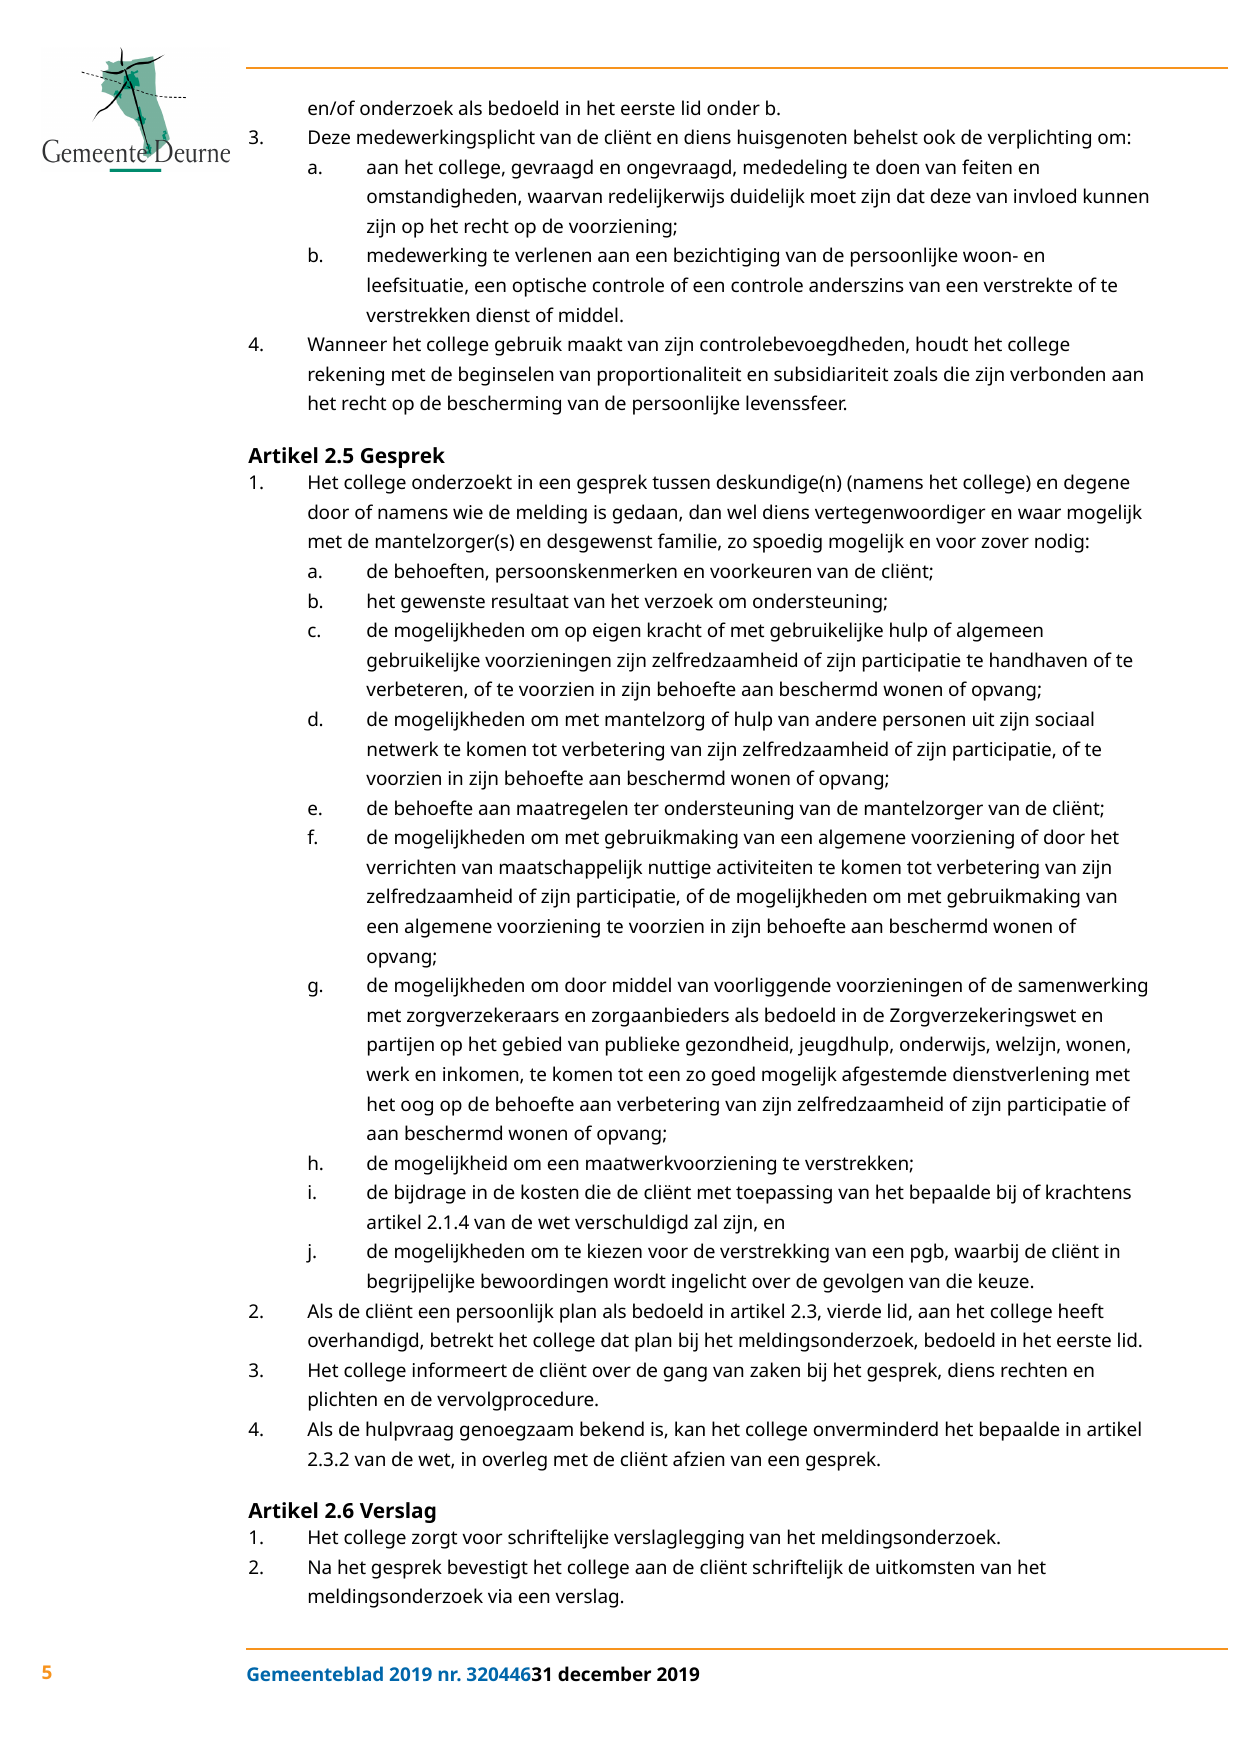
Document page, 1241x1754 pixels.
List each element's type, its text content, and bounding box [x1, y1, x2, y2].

picture [41, 47, 231, 172]
list Het college informeert de cliënt over de gang van zaken bij het gesprek, diens rechten en plichten en de vervolgprocedure. [248, 1357, 1152, 1412]
text Artikel 2.6 Verslag [248, 1496, 1152, 1524]
list Wanneer het college gebruik maakt van zijn controlebevoegdheden, houdt het college rekening met de beginselen van proportionaliteit en subsidiariteit zoals die zijn verbonden aan het recht op de bescherming van de persoonlijke levenssfeer. [248, 331, 1152, 416]
list de bijdrage in de kosten die de cliënt met toepassing van het bepaalde bij of krachtens artikel 2.1.4 van de wet verschuldigd zal zijn, en [307, 1179, 1152, 1235]
list het gewenste resultaat van het verzoek om ondersteuning; [307, 588, 1152, 613]
list Het college onderzoekt in een gesprek tussen deskundige(n) (namens het college) en degene door of namens wie de melding is gedaan, dan wel diens vertegenwoordiger en waar mogelijk met de mantelzorger(s) en desgewenst familie, zo spoedig mogelijk en voor zover nodig: [248, 469, 1152, 554]
list de mogelijkheid om een maatwerkvoorziening te verstrekken; [307, 1150, 1152, 1176]
list aan het college, gevraagd en ongevraagd, mededeling te doen van feiten en omstandigheden, waarvan redelijkerwijs duidelijk moet zijn dat deze van invloed kunnen zijn op het recht op de voorziening; [307, 154, 1152, 239]
list Als de hulpvraag genoegzaam bekend is, kan het college onverminderd het bepaalde in artikel 2.3.2 van de wet, in overleg met de cliënt afzien van een gesprek. [248, 1416, 1152, 1471]
list en/of onderzoek als bedoeld in het eerste lid onder b. [248, 95, 1152, 121]
text Artikel 2.5 Gesprek [248, 441, 1152, 469]
list de mogelijkheden om met mantelzorg of hulp van andere personen uit zijn sociaal netwerk te komen tot verbetering van zijn zelfredzaamheid of zijn participatie, of te voorzien in zijn behoefte aan beschermd wonen of opvang; [307, 706, 1152, 791]
list de mogelijkheden om te kiezen voor de verstrekking van een pgb, waarbij de cliënt in begrijpelijke bewoordingen wordt ingelicht over de gevolgen van die keuze. [307, 1239, 1152, 1294]
list de behoefte aan maatregelen ter ondersteuning van de mantelzorger van de cliënt; [307, 795, 1152, 821]
list Als de cliënt een persoonlijk plan als bedoeld in artikel 2.3, vierde lid, aan het college heeft overhandigd, betrekt het college dat plan bij het meldingsonderzoek, bedoeld in het eerste lid. [248, 1298, 1152, 1353]
list Het college zorgt voor schriftelijke verslaglegging van het meldingsonderzoek. [248, 1524, 1152, 1550]
list de behoeften, persoonskenmerken en voorkeuren van de cliënt; [307, 558, 1152, 584]
list de mogelijkheden om met gebruikmaking van een algemene voorziening of door het verrichten van maatschappelijk nuttige activiteiten te komen tot verbetering van zijn zelfredzaamheid of zijn participatie, of de mogelijkheden om met gebruikmaking van een algemene voorziening te voorzien in zijn behoefte aan beschermd wonen of opvang; [307, 824, 1152, 968]
list medewerking te verlenen aan een bezichtiging van de persoonlijke woon- en leefsituatie, een optische controle of een controle anderszins van een verstrekte of te verstrekken dienst of middel. [307, 243, 1152, 328]
list de mogelijkheden om op eigen kracht of met gebruikelijke hulp of algemeen gebruikelijke voorzieningen zijn zelfredzaamheid of zijn participatie te handhaven of te verbeteren, of te voorzien in zijn behoefte aan beschermd wonen of opvang; [307, 617, 1152, 702]
list Na het gesprek bevestigt het college aan de cliënt schriftelijk de uitkomsten van het meldingsonderzoek via een verslag. [248, 1554, 1152, 1609]
list de mogelijkheden om door middel van voorliggende voorzieningen of de samenwerking met zorgverzekeraars en zorgaanbieders als bedoeld in de Zorgverzekeringswet en partijen op het gebied van publieke gezondheid, jeugdhulp, onderwijs, welzijn, wonen, werk en inkomen, te komen tot een zo goed mogelijk afgestemde dienstverlening met het oog op de behoefte aan verbetering van zijn zelfredzaamheid of zijn participatie of aan beschermd wonen of opvang; [307, 972, 1152, 1146]
list Deze medewerkingsplicht van de cliënt en diens huisgenoten behelst ook de verplichting om: [248, 124, 1152, 150]
